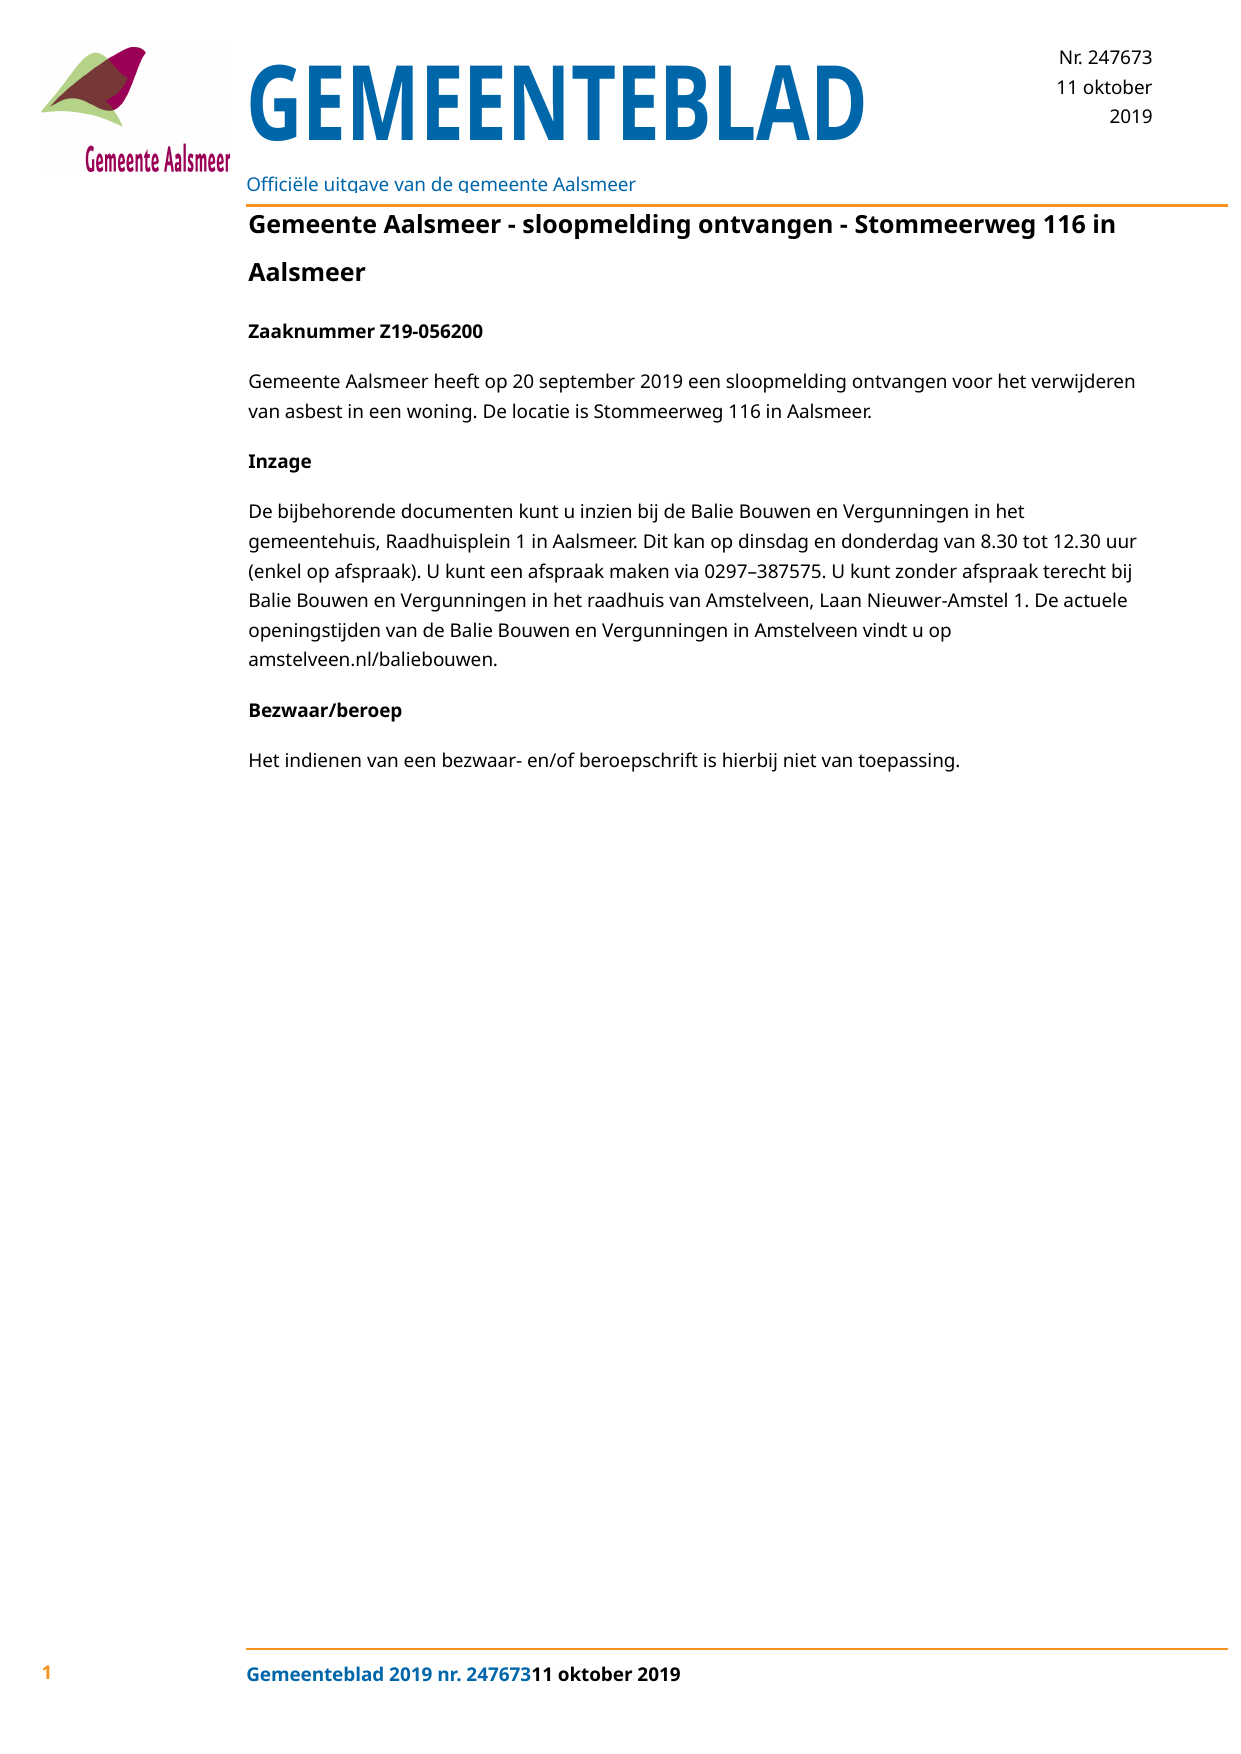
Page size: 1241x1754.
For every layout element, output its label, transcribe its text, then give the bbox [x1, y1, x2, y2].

text Inzage [248, 448, 1152, 474]
text Gemeente Aalsmeer heeft op 20 september 2019 een sloopmelding ontvangen voor het verwijderen van asbest in een woning. De locatie is Stommeerweg 116 in Aalsmeer. [248, 368, 1152, 424]
text De bijbehorende documenten kunt u inzien bij de Balie Bouwen en Vergunningen in het gemeentehuis, Raadhuisplein 1 in Aalsmeer. Dit kan op dinsdag en donderdag van 8.30 tot 12.30 uur (enkel op afspraak). U kunt een afspraak maken via 0297–387575. U kunt zonder afspraak terecht bij Balie Bouwen en Vergunningen in het raadhuis van Amstelveen, Laan Nieuwer-Amstel 1. De actuele openingstijden van de Balie Bouwen en Vergunningen in Amstelveen vindt u op amstelveen.nl/baliebouwen. [248, 499, 1152, 672]
text Het indienen van een bezwaar- en/of beroepschrift is hierbij niet van toepassing. [248, 747, 1152, 773]
text Bezwaar/beroep [248, 697, 1152, 723]
picture [41, 47, 231, 172]
text Gemeente Aalsmeer - sloopmelding ontvangen - Stommeerweg 116 in Aalsmeer [248, 207, 1152, 288]
text Zaaknummer Z19-056200 [248, 318, 1152, 344]
